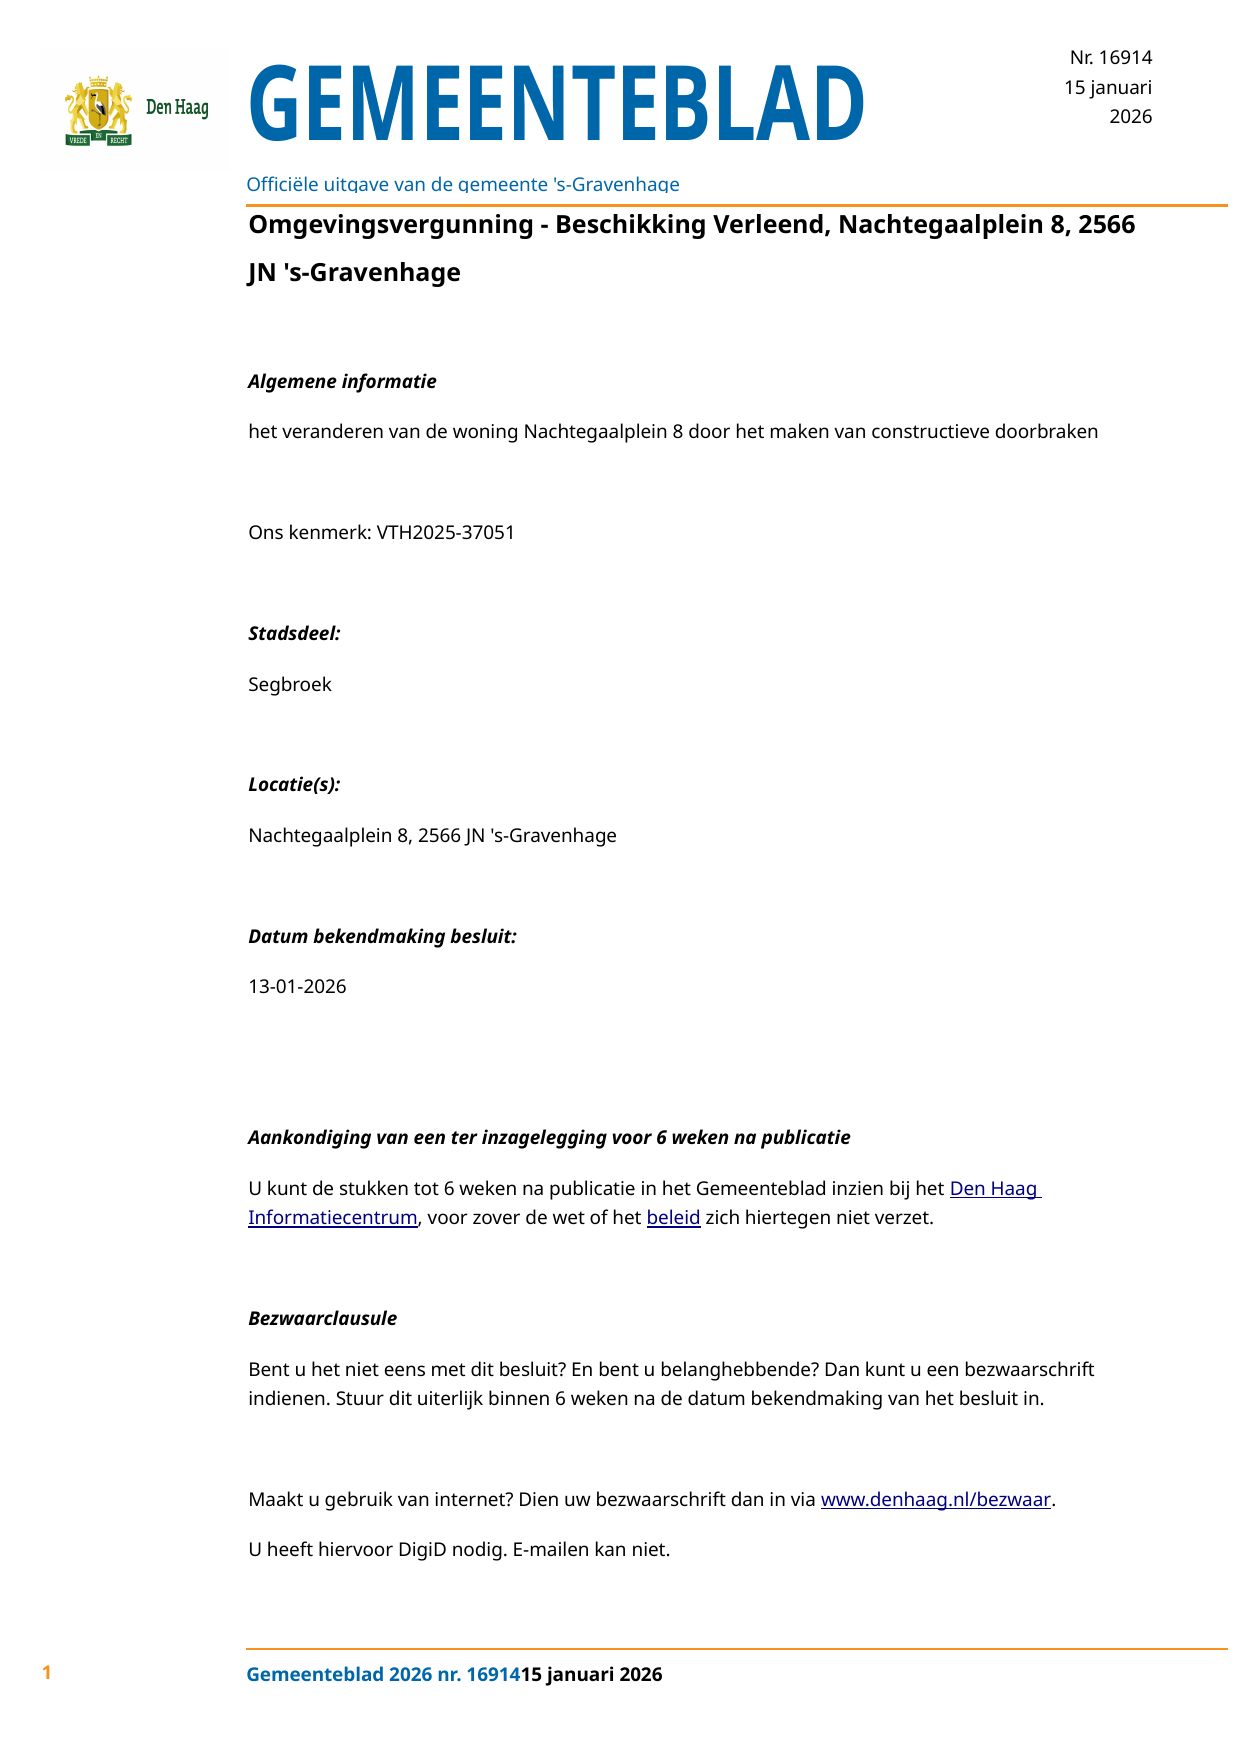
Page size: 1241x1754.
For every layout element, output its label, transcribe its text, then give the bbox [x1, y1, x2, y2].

text Omgevingsvergunning - Beschikking Verleend, Nachtegaalplein 8, 2566 JN 's-Gravenhage [248, 207, 1152, 288]
text Maakt u gebruik van internet? Dien uw bezwaarschrift dan in via www.denhaag.nl/bezwaar. [248, 1486, 1152, 1512]
text Datum bekendmaking besluit: [248, 923, 1152, 949]
text Algemene informatie [248, 368, 1152, 394]
text Locatie(s): [248, 772, 1152, 797]
text Segbroek [248, 671, 1152, 697]
text Bezwaarclausule [248, 1305, 1152, 1331]
picture [41, 47, 231, 172]
text Nachtegaalplein 8, 2566 JN 's-Gravenhage [248, 822, 1152, 848]
text Bent u het niet eens met dit besluit? En bent u belanghebbende? Dan kunt u een bezwaarschrift indienen. Stuur dit uiterlijk binnen 6 weken na de datum bekendmaking van het besluit in. [248, 1356, 1152, 1411]
text U heeft hiervoor DigiD nodig. E-mailen kan niet. [248, 1537, 1152, 1562]
text U kunt de stukken tot 6 weken na publicatie in het Gemeenteblad inzien bij het Den Haag Informatiecentrum, voor zover de wet of het beleid zich hiertegen niet verzet. [248, 1175, 1152, 1230]
text Stadsdeel: [248, 620, 1152, 646]
text het veranderen van de woning Nachtegaalplein 8 door het maken van constructieve doorbraken [248, 419, 1152, 444]
text Ons kenmerk: VTH2025-37051 [248, 519, 1152, 545]
text Aankondiging van een ter inzagelegging voor 6 weken na publicatie [248, 1124, 1152, 1150]
text 13-01-2026 [248, 973, 1152, 999]
